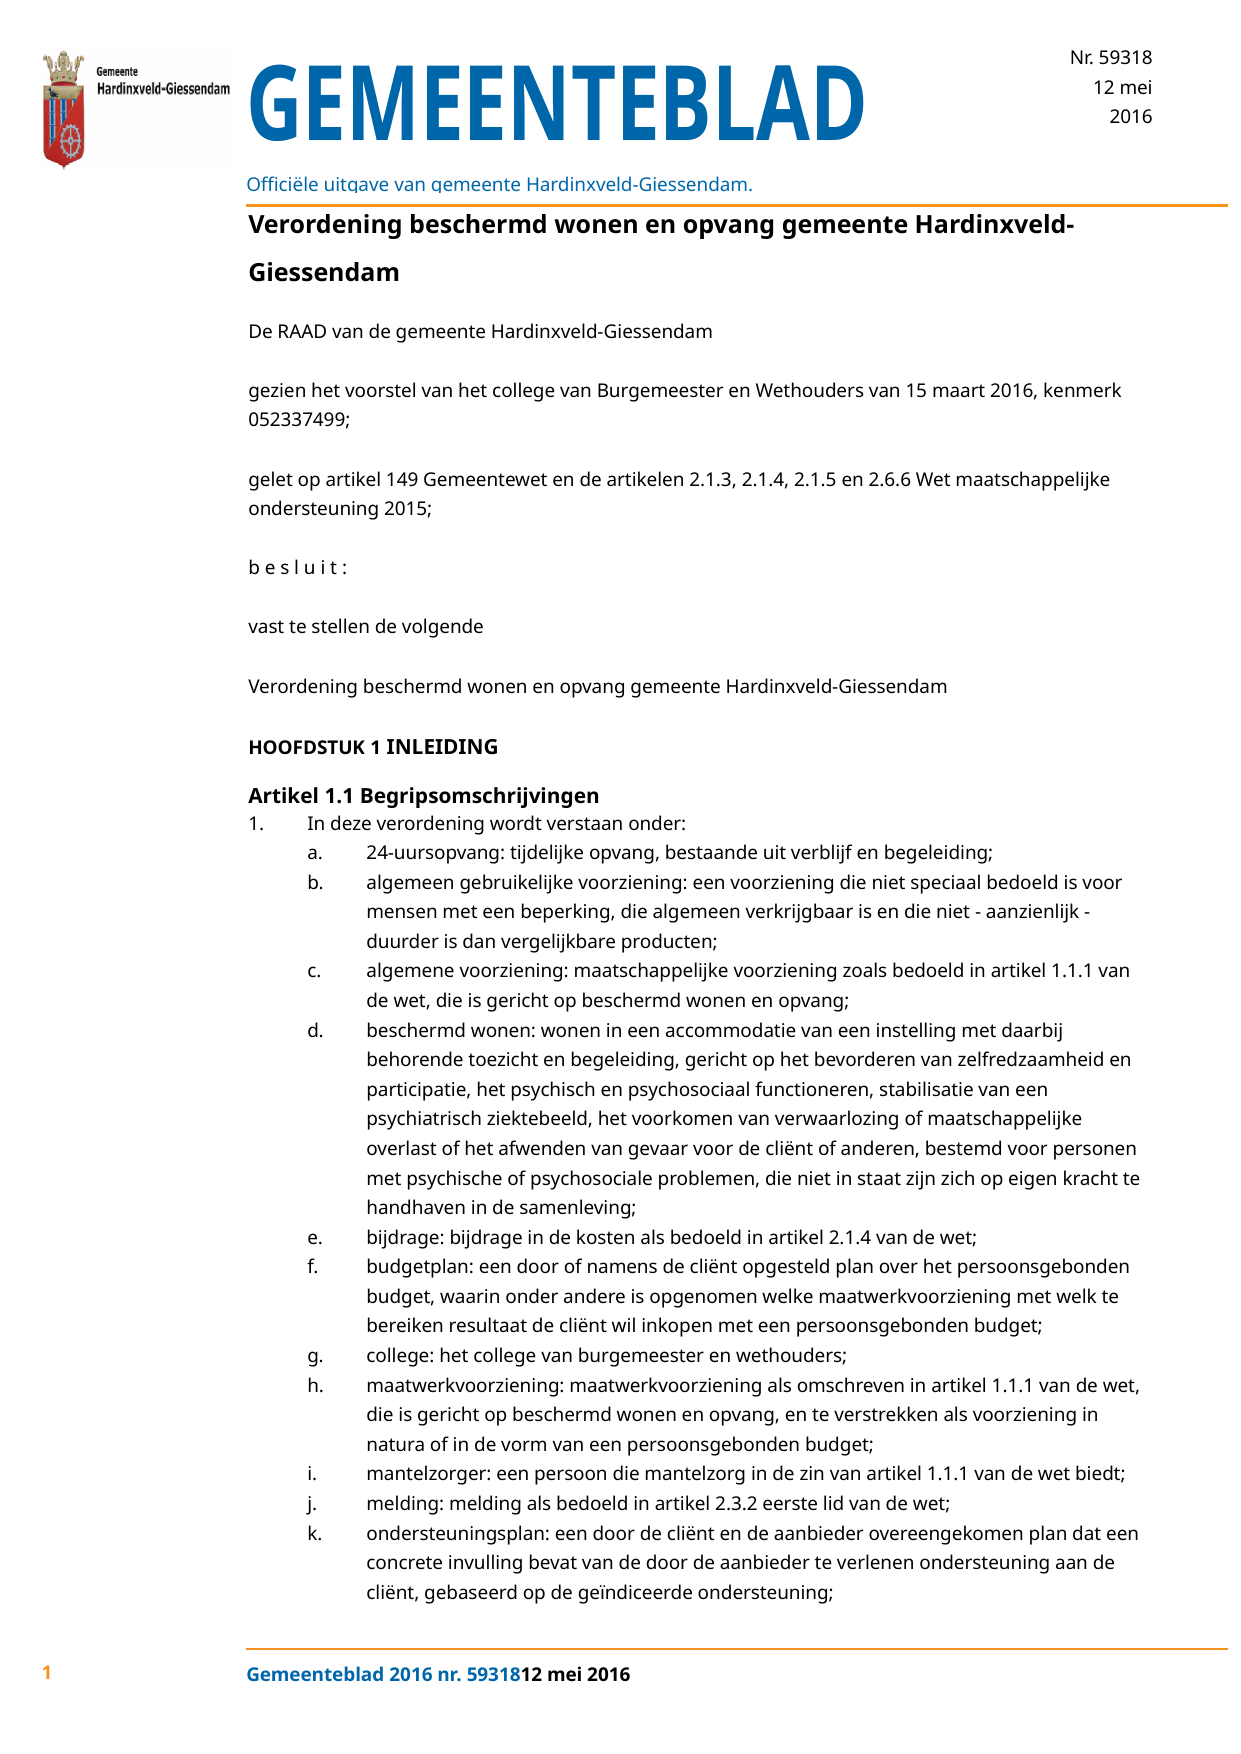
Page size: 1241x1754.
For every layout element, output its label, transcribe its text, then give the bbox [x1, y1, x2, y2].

text Artikel 1.1 Begripsomschrijvingen [248, 781, 1152, 810]
text gezien het voorstel van het college van Burgemeester en Wethouders van 15 maart 2016, kenmerk 052337499; [248, 377, 1152, 432]
list 24-uursopvang: tijdelijke opvang, bestaande uit verblijf en begeleiding; [307, 839, 1152, 865]
list In deze verordening wordt verstaan onder: [248, 810, 1152, 836]
list bijdrage: bijdrage in de kosten als bedoeld in artikel 2.1.4 van de wet; [307, 1224, 1152, 1250]
text vast te stellen de volgende [248, 614, 1152, 639]
list beschermd wonen: wonen in een accommodatie van een instelling met daarbij behorende toezicht en begeleiding, gericht op het bevorderen van zelfredzaamheid en participatie, het psychisch en psychosociaal functioneren, stabilisatie van een psychiatrisch ziektebeeld, het voorkomen van verwaarlozing of maatschappelijke overlast of het afwenden van gevaar voor de cliënt of anderen, bestemd voor personen met psychische of psychosociale problemen, die niet in staat zijn zich op eigen kracht te handhaven in de samenleving; [307, 1017, 1152, 1220]
list algemeen gebruikelijke voorziening: een voorziening die niet speciaal bedoeld is voor mensen met een beperking, die algemeen verkrijgbaar is en die niet - aanzienlijk - duurder is dan vergelijkbare producten; [307, 869, 1152, 954]
list college: het college van burgemeester en wethouders; [307, 1342, 1152, 1368]
text Verordening beschermd wonen en opvang gemeente Hardinxveld-Giessendam [248, 673, 1152, 699]
list ondersteuningsplan: een door de cliënt en de aanbieder overeengekomen plan dat een concrete invulling bevat van de door de aanbieder te verlenen ondersteuning aan de cliënt, gebaseerd op de geïndiceerde ondersteuning; [307, 1520, 1152, 1605]
list mantelzorger: een persoon die mantelzorg in de zin van artikel 1.1.1 van de wet biedt; [307, 1461, 1152, 1486]
text b e s l u i t : [248, 554, 1152, 580]
text HOOFDSTUK 1 INLEIDING [248, 732, 1152, 761]
list budgetplan: een door of namens de cliënt opgesteld plan over het persoonsgebonden budget, waarin onder andere is opgenomen welke maatwerkvoorziening met welk te bereiken resultaat de cliënt wil inkopen met een persoonsgebonden budget; [307, 1253, 1152, 1338]
picture [41, 47, 231, 172]
list maatwerkvoorziening: maatwerkvoorziening als omschreven in artikel 1.1.1 van de wet, die is gericht op beschermd wonen en opvang, en te verstrekken als voorziening in natura of in de vorm van een persoonsgebonden budget; [307, 1372, 1152, 1457]
text gelet op artikel 149 Gemeentewet en de artikelen 2.1.3, 2.1.4, 2.1.5 en 2.6.6 Wet maatschappelijke ondersteuning 2015; [248, 466, 1152, 521]
text Verordening beschermd wonen en opvang gemeente Hardinxveld-Giessendam [248, 207, 1152, 288]
list melding: melding als bedoeld in artikel 2.3.2 eerste lid van de wet; [307, 1490, 1152, 1516]
list algemene voorziening: maatschappelijke voorziening zoals bedoeld in artikel 1.1.1 van de wet, die is gericht op beschermd wonen en opvang; [307, 958, 1152, 1013]
text De RAAD van de gemeente Hardinxveld-Giessendam [248, 318, 1152, 344]
